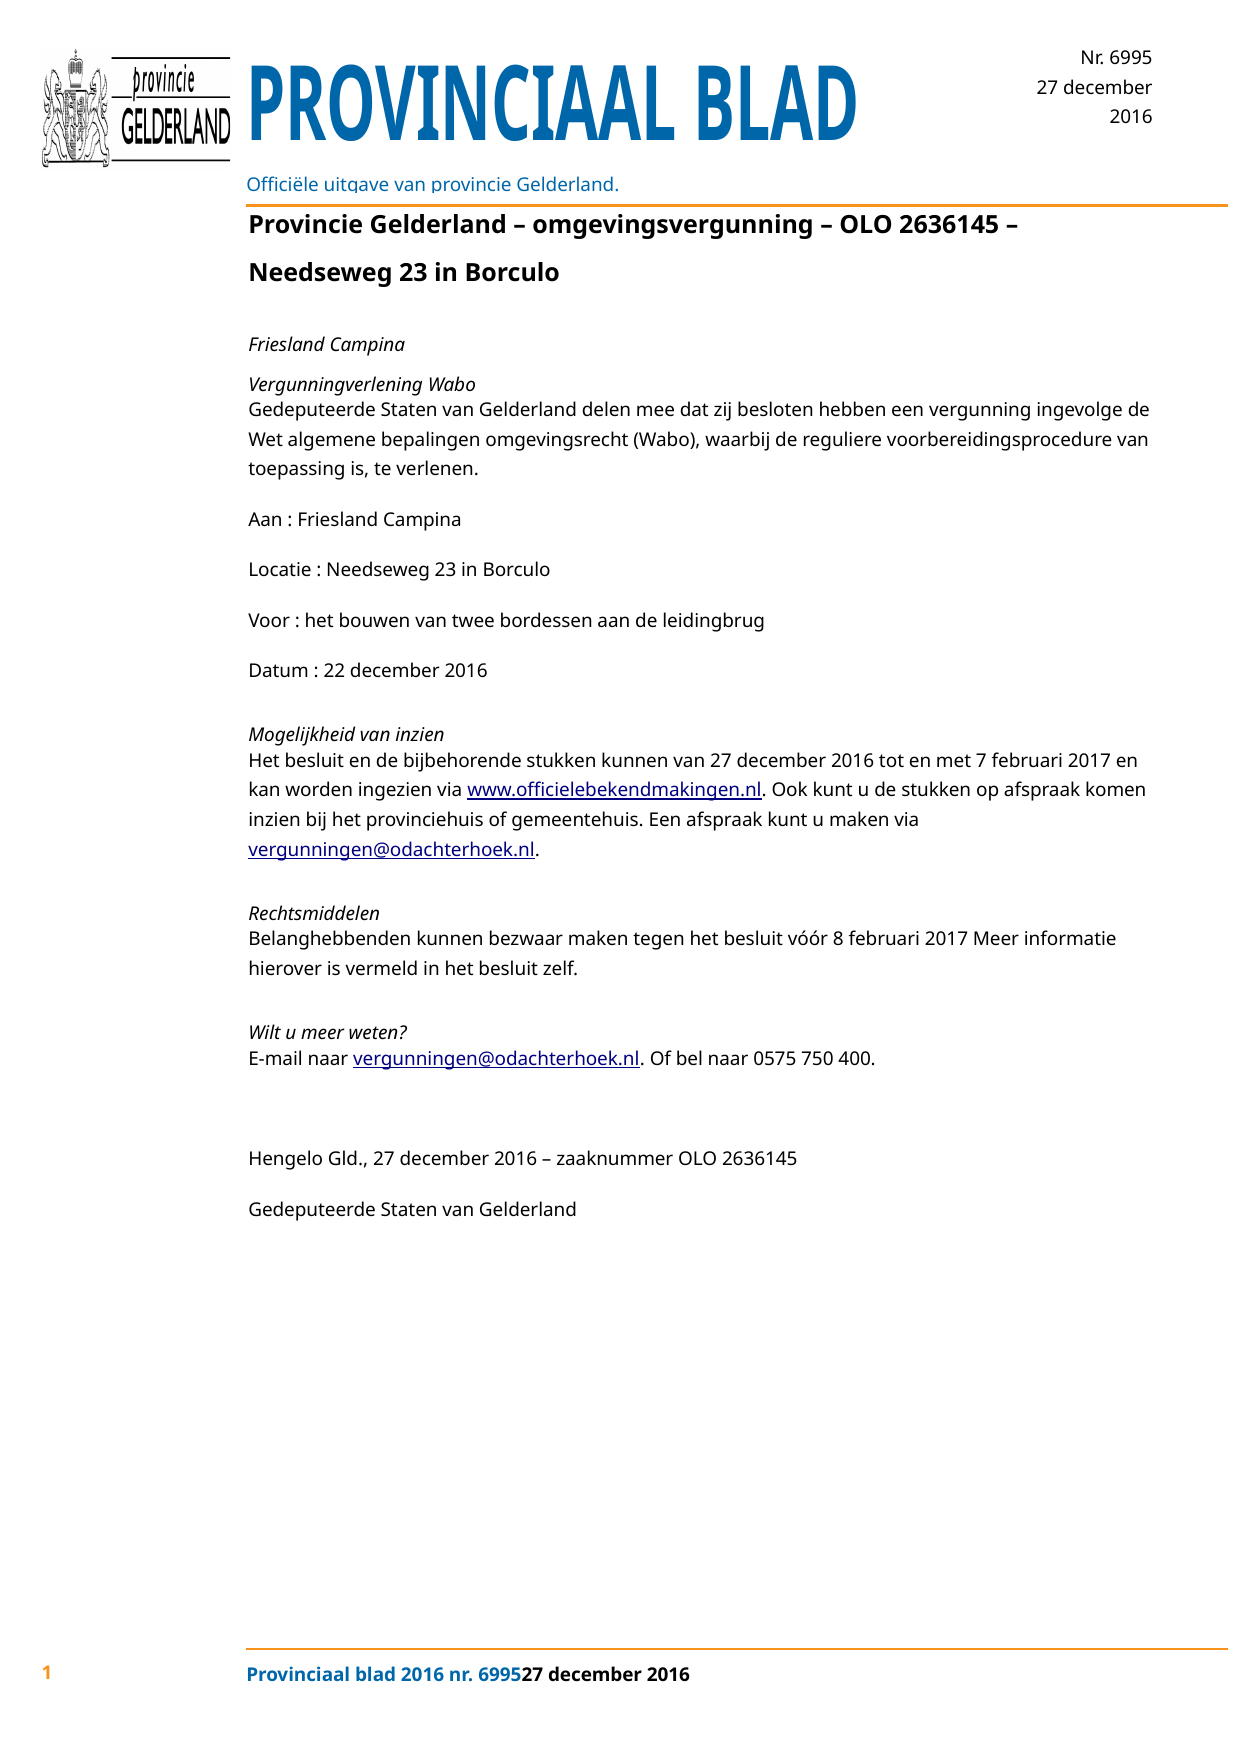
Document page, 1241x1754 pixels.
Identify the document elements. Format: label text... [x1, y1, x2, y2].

text Locatie : Needseweg 23 in Borculo [248, 556, 1152, 582]
text Mogelijkheid van inzien [248, 721, 1152, 747]
text Datum : 22 december 2016 [248, 657, 1152, 683]
text Het besluit en de bijbehorende stukken kunnen van 27 december 2016 tot en met 7 februari 2017 en kan worden ingezien via www.officielebekendmakingen.nl. Ook kunt u de stukken op afspraak komen inzien bij het provinciehuis of gemeentehuis. Een afspraak kunt u maken via vergunningen@odachterhoek.nl. [248, 747, 1152, 861]
text Vergunningverlening Wabo [248, 371, 1152, 396]
text Friesland Campina [248, 331, 1152, 357]
text Provincie Gelderland – omgevingsvergunning – OLO 2636145 – Needseweg 23 in Borculo [248, 207, 1152, 288]
text Hengelo Gld., 27 december 2016 – zaaknummer OLO 2636145 [248, 1146, 1152, 1171]
text Rechtsmiddelen [248, 900, 1152, 925]
text Voor : het bouwen van twee bordessen aan de leidingbrug [248, 607, 1152, 633]
picture [41, 47, 231, 172]
text E-mail naar vergunningen@odachterhoek.nl. Of bel naar 0575 750 400. [248, 1045, 1152, 1070]
text Gedeputeerde Staten van Gelderland [248, 1196, 1152, 1222]
text Wilt u meer weten? [248, 1019, 1152, 1045]
text Gedeputeerde Staten van Gelderland delen mee dat zij besloten hebben een vergunning ingevolge de Wet algemene bepalingen omgevingsrecht (Wabo), waarbij de reguliere voorbereidingsprocedure van toepassing is, te verlenen. [248, 396, 1152, 481]
text Aan : Friesland Campina [248, 506, 1152, 532]
text Belanghebbenden kunnen bezwaar maken tegen het besluit vóór 8 februari 2017 Meer informatie hierover is vermeld in het besluit zelf. [248, 925, 1152, 981]
